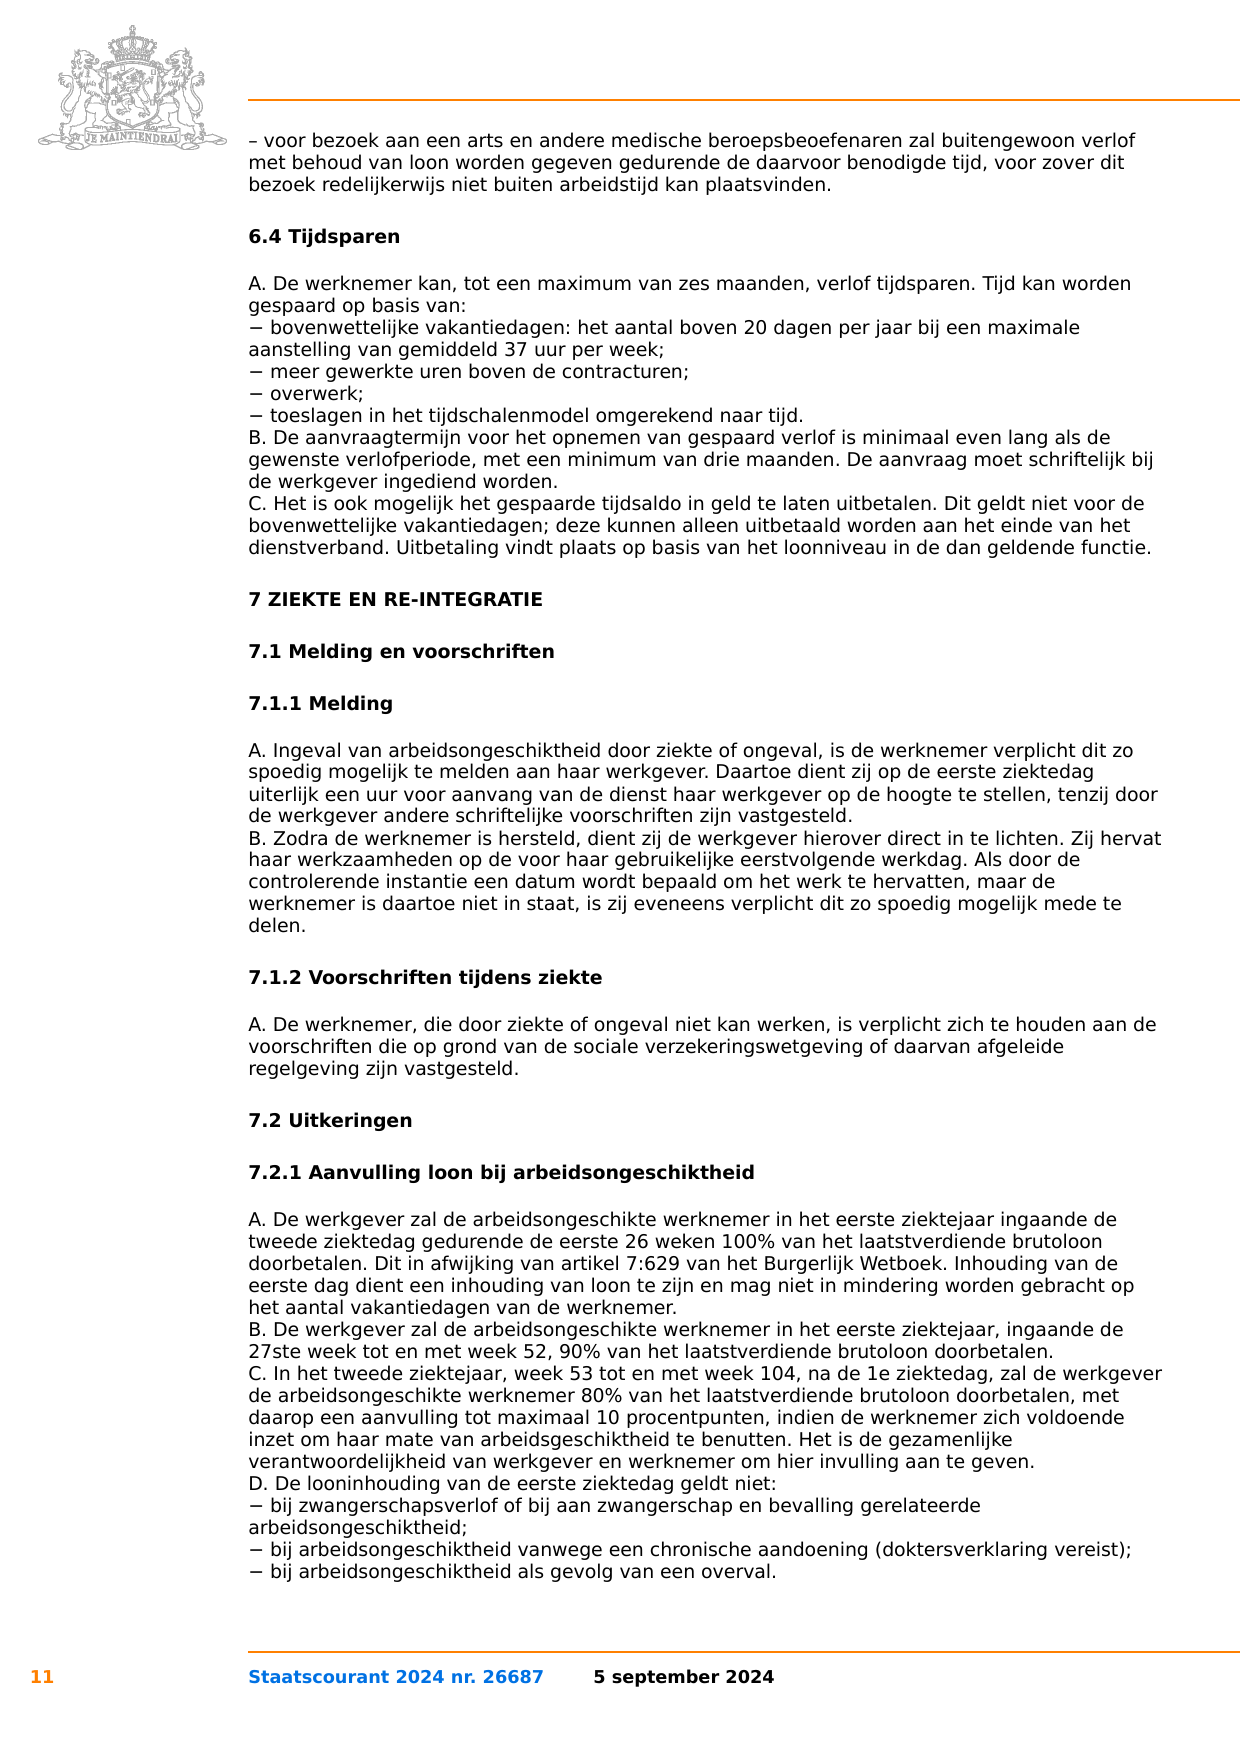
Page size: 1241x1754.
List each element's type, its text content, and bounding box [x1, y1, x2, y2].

text − overwerk; [248, 383, 1163, 405]
subtitle 7.1.2 Voorschriften tijdens ziekte [248, 967, 1163, 989]
subtitle 7.1.1 Melding [248, 692, 1163, 714]
text C. Het is ook mogelijk het gespaarde tijdsaldo in geld te laten uitbetalen. Dit geldt niet voor de bovenwettelijke vakantiedagen; deze kunnen alleen uitbetaald worden aan het einde van het dienstverband. Uitbetaling vindt plaats op basis van het loonniveau in de dan geldende functie. [248, 493, 1163, 558]
subtitle 6.4 Tijdsparen [248, 226, 1163, 248]
text B. De aanvraagtermijn voor het opnemen van gespaard verlof is minimaal even lang als de gewenste verlofperiode, met een minimum van drie maanden. De aanvraag moet schriftelijk bij de werkgever ingediend worden. [248, 427, 1163, 493]
text B. Zodra de werknemer is hersteld, dient zij de werkgever hierover direct in te lichten. Zij hervat haar werkzaamheden op de voor haar gebruikelijke eerstvolgende werkdag. Als door de controlerende instantie een datum wordt bepaald om het werk te hervatten, maar de werknemer is daartoe niet in staat, is zij eveneens verplicht dit zo spoedig mogelijk mede te delen. [248, 827, 1163, 937]
subtitle 7.2.1 Aanvulling loon bij arbeidsongeschiktheid [248, 1162, 1163, 1184]
text A. De werkgever zal de arbeidsongeschikte werknemer in het eerste ziektejaar ingaande de tweede ziektedag gedurende de eerste 26 weken 100% van het laatstverdiende brutoloon doorbetalen. Dit in afwijking van artikel 7:629 van het Burgerlijk Wetboek. Inhouding van de eerste dag dient een inhouding van loon te zijn en mag niet in mindering worden gebracht op het aantal vakantiedagen van de werknemer. [248, 1209, 1163, 1319]
text − toeslagen in het tijdschalenmodel omgerekend naar tijd. [248, 405, 1163, 427]
text − meer gewerkte uren boven de contracturen; [248, 361, 1163, 383]
text – voor bezoek aan een arts en andere medische beroepsbeoefenaren zal buitengewoon verlof met behoud van loon worden gegeven gedurende de daarvoor benodigde tijd, voor zover dit bezoek redelijkerwijs niet buiten arbeidstijd kan plaatsvinden. [248, 130, 1163, 196]
text A. De werknemer, die door ziekte of ongeval niet kan werken, is verplicht zich te houden aan de voorschriften die op grond van de sociale verzekeringswetgeving of daarvan afgeleide regelgeving zijn vastgesteld. [248, 1014, 1163, 1080]
text A. Ingeval van arbeidsongeschiktheid door ziekte of ongeval, is de werknemer verplicht dit zo spoedig mogelijk te melden aan haar werkgever. Daartoe dient zij op de eerste ziektedag uiterlijk een uur voor aanvang van de dienst haar werkgever op de hoogte te stellen, tenzij door de werkgever andere schriftelijke voorschriften zijn vastgesteld. [248, 739, 1163, 827]
text B. De werkgever zal de arbeidsongeschikte werknemer in het eerste ziektejaar, ingaande de 27ste week tot en met week 52, 90% van het laatstverdiende brutoloon doorbetalen. [248, 1319, 1163, 1363]
subtitle 7.1 Melding en voorschriften [248, 641, 1163, 662]
text C. In het tweede ziektejaar, week 53 tot en met week 104, na de 1e ziektedag, zal de werkgever de arbeidsongeschikte werknemer 80% van het laatstverdiende brutoloon doorbetalen, met daarop een aanvulling tot maximaal 10 procentpunten, indien de werknemer zich voldoende inzet om haar mate van arbeidsgeschiktheid te benutten. Het is de gezamenlijke verantwoordelijkheid van werkgever en werknemer om hier invulling aan te geven. [248, 1363, 1163, 1473]
text − bij arbeidsongeschiktheid als gevolg van een overval. [248, 1561, 1163, 1583]
text A. De werknemer kan, tot een maximum van zes maanden, verlof tijdsparen. Tijd kan worden gespaard op basis van: [248, 273, 1163, 317]
text − bij arbeidsongeschiktheid vanwege een chronische aandoening (doktersverklaring vereist); [248, 1539, 1163, 1561]
subtitle 7 ZIEKTE EN RE-INTEGRATIE [248, 588, 1163, 611]
picture [38, 25, 227, 150]
text − bij zwangerschapsverlof of bij aan zwangerschap en bevalling gerelateerde arbeidsongeschiktheid; [248, 1495, 1163, 1539]
subtitle 7.2 Uitkeringen [248, 1110, 1163, 1132]
text D. De looninhouding van de eerste ziektedag geldt niet: [248, 1473, 1163, 1495]
text − bovenwettelijke vakantiedagen: het aantal boven 20 dagen per jaar bij een maximale aanstelling van gemiddeld 37 uur per week; [248, 317, 1163, 361]
